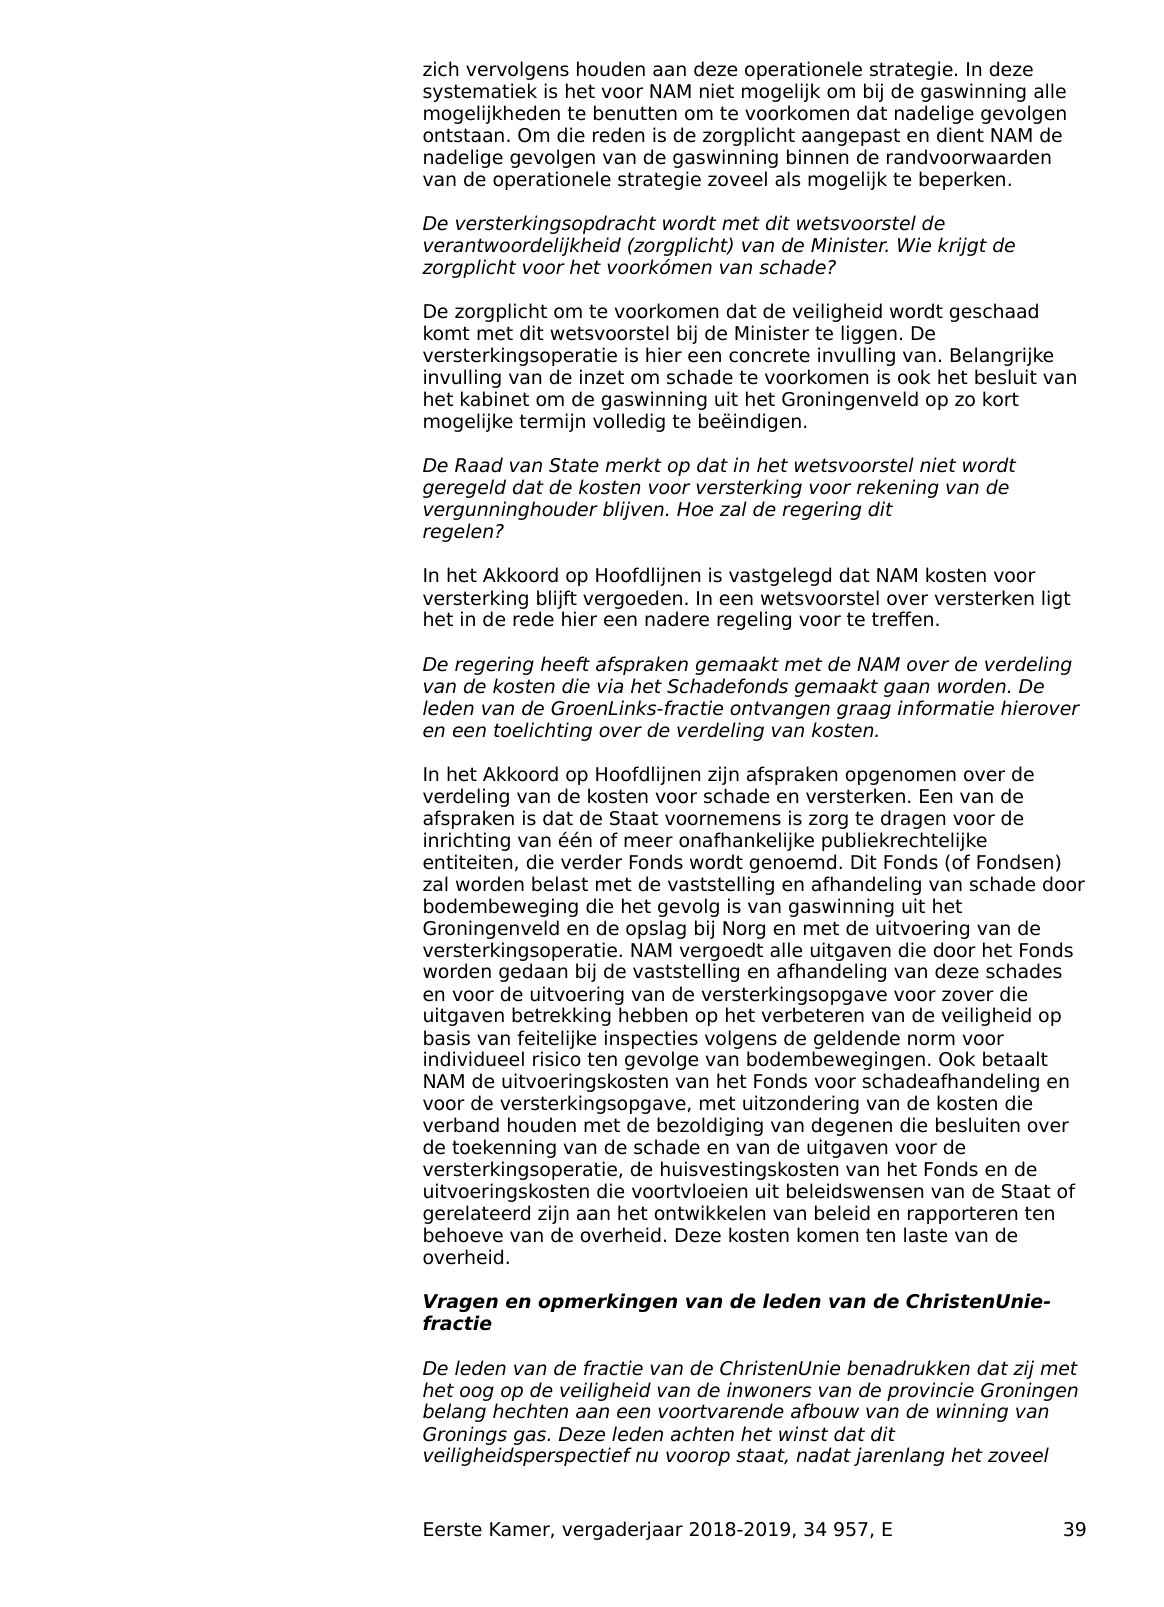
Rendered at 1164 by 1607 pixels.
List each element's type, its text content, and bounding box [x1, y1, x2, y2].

text De Raad van State merkt op dat in het wetsvoorstel niet wordt geregeld dat de kosten voor versterking voor rekening van de vergunninghouder blijven. Hoe zal de regering dit [422, 455, 1087, 521]
text regelen? [422, 521, 1087, 543]
text In het Akkoord op Hoofdlijnen is vastgelegd dat NAM kosten voor versterking blijft vergoeden. In een wetsvoorstel over versterken ligt het in de rede hier een nadere regeling voor te treffen. [422, 565, 1087, 631]
text De regering heeft afspraken gemaakt met de NAM over de verdeling van de kosten die via het Schadefonds gemaakt gaan worden. De leden van de GroenLinks-fractie ontvangen graag informatie hierover en een toelichting over de verdeling van kosten. [422, 653, 1087, 741]
text De zorgplicht om te voorkomen dat de veiligheid wordt geschaad komt met dit wetsvoorstel bij de Minister te liggen. De versterkingsoperatie is hier een concrete invulling van. Belangrijke invulling van de inzet om schade te voorkomen is ook het besluit van het kabinet om de gaswinning uit het Groningenveld op zo kort mogelijke termijn volledig te beëindigen. [422, 301, 1087, 433]
text In het Akkoord op Hoofdlijnen zijn afspraken opgenomen over de verdeling van de kosten voor schade en versterken. Een van de afspraken is dat de Staat voornemens is zorg te dragen voor de inrichting van één of meer onafhankelijke publiekrechtelijke entiteiten, die verder Fonds wordt genoemd. Dit Fonds (of Fondsen) zal worden belast met de vaststelling en afhandeling van schade door bodembeweging die het gevolg is van gaswinning uit het Groningenveld en de opslag bij Norg en met de uitvoering van de versterkingsoperatie. NAM vergoedt alle uitgaven die door het Fonds worden gedaan bij de vaststelling en afhandeling van deze schades en voor de uitvoering van de versterkingsopgave voor zover die uitgaven betrekking hebben op het verbeteren van de veiligheid op basis van feitelijke inspecties volgens de geldende norm voor individueel risico ten gevolge van bodembewegingen. Ook betaalt NAM de uitvoeringskosten van het Fonds voor schadeafhandeling en voor de versterkingsopgave, met uitzondering van de kosten die verband houden met de bezoldiging van degenen die besluiten over de toekenning van de schade en van de uitgaven voor de versterkingsoperatie, de huisvestingskosten van het Fonds en de uitvoeringskosten die voortvloeien uit beleidswensen van de Staat of gerelateerd zijn aan het ontwikkelen van beleid en rapporteren ten behoeve van de overheid. Deze kosten komen ten laste van de overheid. [422, 764, 1087, 1269]
text De leden van de fractie van de ChristenUnie benadrukken dat zij met het oog op de veiligheid van de inwoners van de provincie Groningen belang hechten aan een voortvarende afbouw van de winning van Gronings gas. Deze leden achten het winst dat dit veiligheidsperspectief nu voorop staat, nadat jarenlang het zoveel [422, 1357, 1087, 1467]
subtitle Vragen en opmerkingen van de leden van de ChristenUnie-fractie [422, 1291, 1087, 1335]
text zich vervolgens houden aan deze operationele strategie. In deze systematiek is het voor NAM niet mogelijk om bij de gaswinning alle mogelijkheden te benutten om te voorkomen dat nadelige gevolgen ontstaan. Om die reden is de zorgplicht aangepast en dient NAM de nadelige gevolgen van de gaswinning binnen de randvoorwaarden van de operationele strategie zoveel als mogelijk te beperken. [422, 59, 1087, 191]
text De versterkingsopdracht wordt met dit wetsvoorstel de verantwoordelijkheid (zorgplicht) van de Minister. Wie krijgt de zorgplicht voor het voorkómen van schade? [422, 213, 1087, 279]
